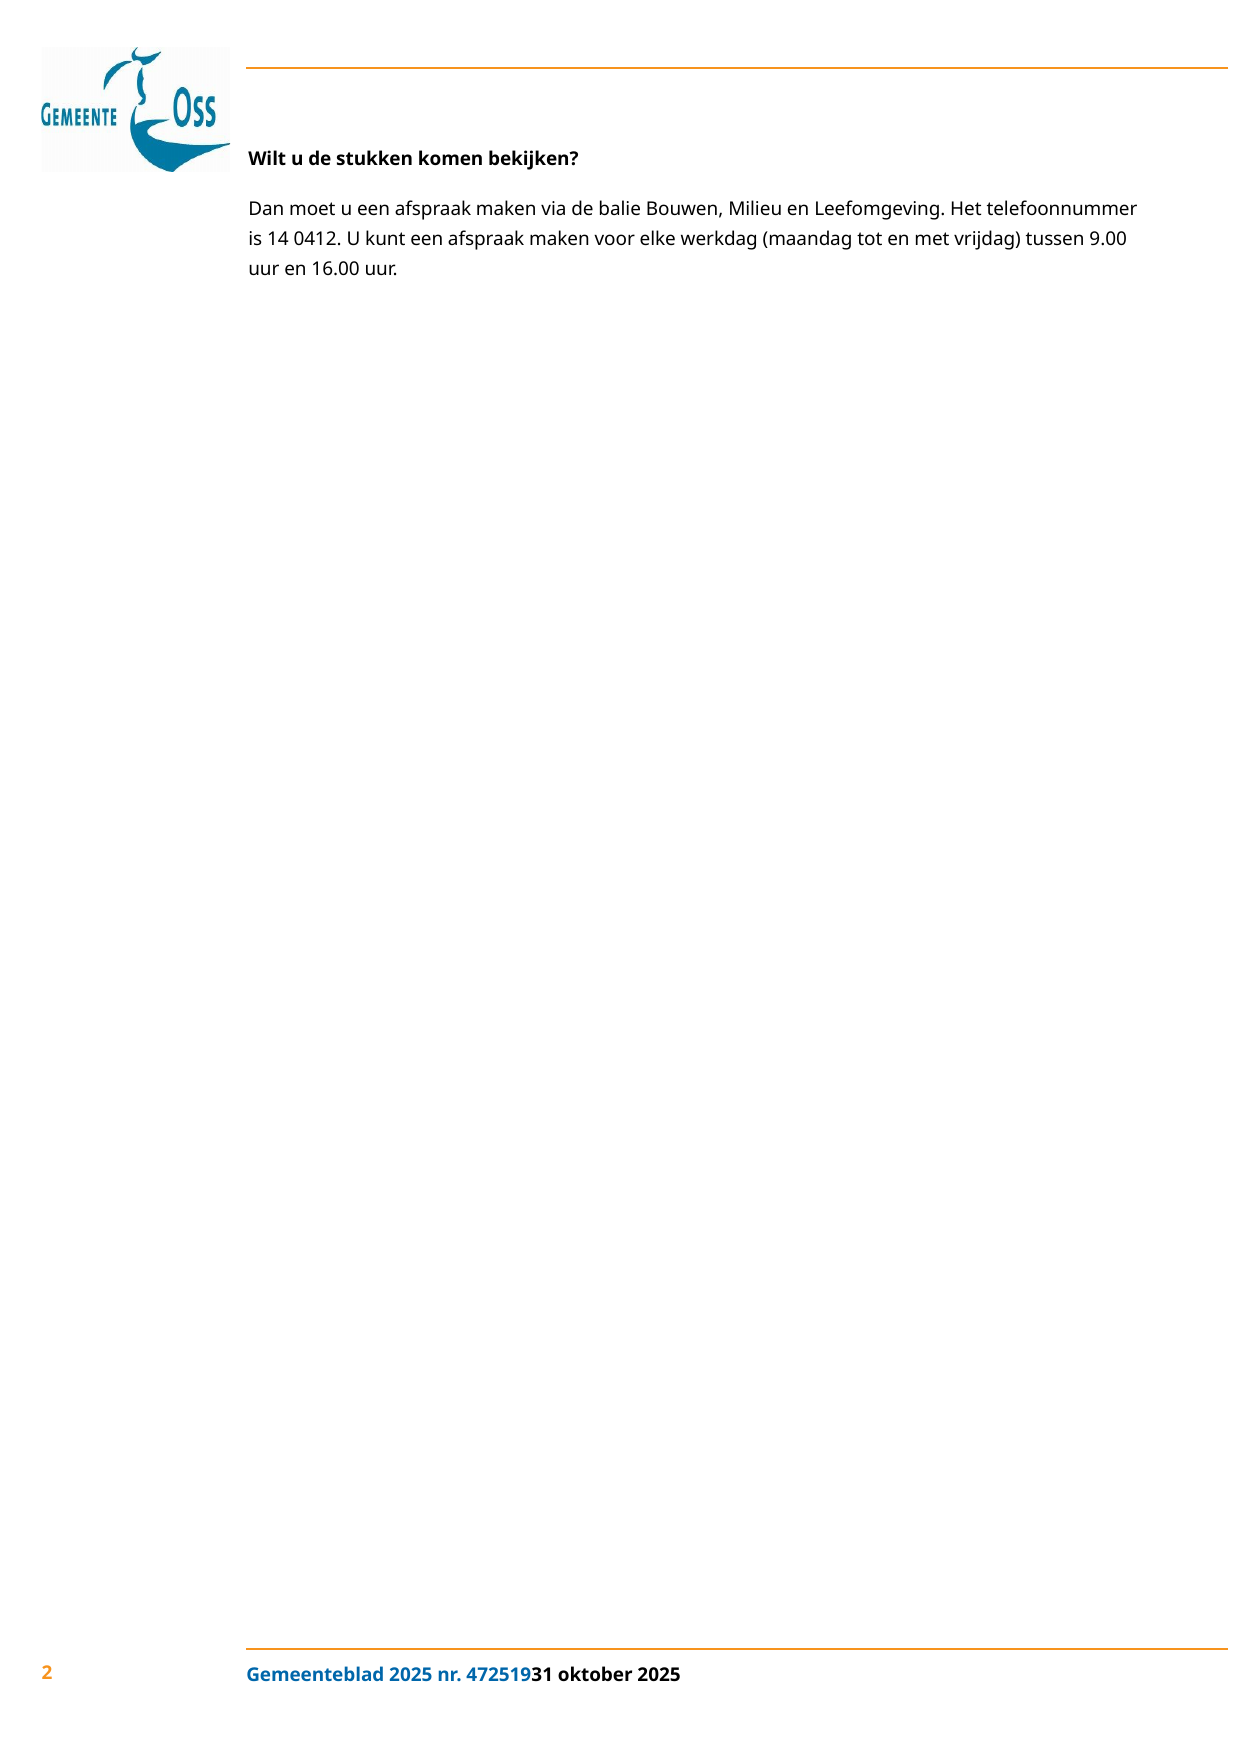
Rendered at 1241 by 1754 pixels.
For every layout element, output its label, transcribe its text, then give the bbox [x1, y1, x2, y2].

text Wilt u de stukken komen bekijken? [248, 145, 1152, 171]
text Dan moet u een afspraak maken via de balie Bouwen, Milieu en Leefomgeving. Het telefoonnummer is 14 0412. U kunt een afspraak maken voor elke werkdag (maandag tot en met vrijdag) tussen 9.00 uur en 16.00 uur. [248, 196, 1152, 281]
picture [41, 47, 231, 172]
